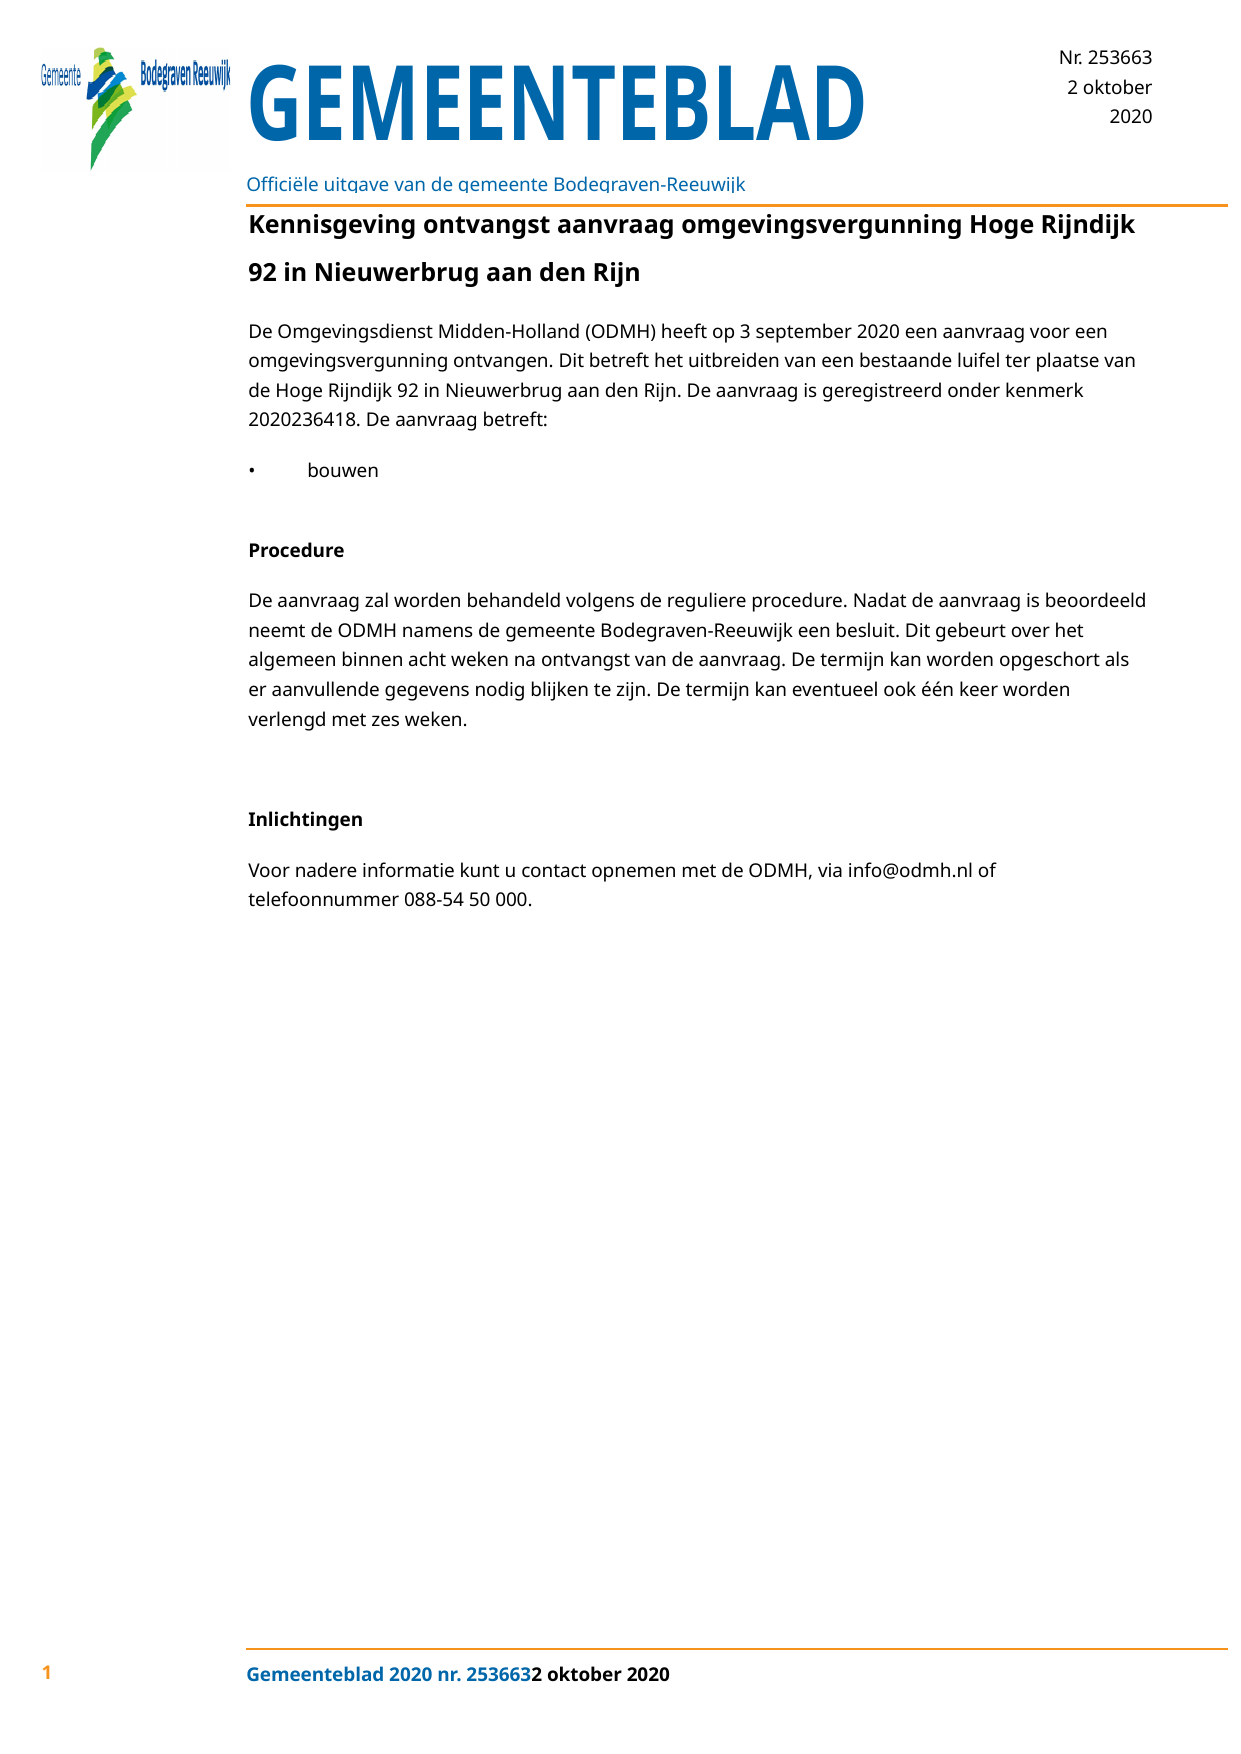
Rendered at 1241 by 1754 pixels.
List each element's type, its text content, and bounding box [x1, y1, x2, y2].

text Voor nadere informatie kunt u contact opnemen met de ODMH, via info@odmh.nl of telefoonnummer 088-54 50 000. [248, 857, 1152, 912]
text De Omgevingsdienst Midden-Holland (ODMH) heeft op 3 september 2020 een aanvraag voor een omgevingsvergunning ontvangen. Dit betreft het uitbreiden van een bestaande luifel ter plaatse van de Hoge Rijndijk 92 in Nieuwerbrug aan den Rijn. De aanvraag is geregistreerd onder kenmerk 2020236418. De aanvraag betreft: [248, 318, 1152, 432]
text Procedure [248, 537, 1152, 563]
text Kennisgeving ontvangst aanvraag omgevingsvergunning Hoge Rijndijk 92 in Nieuwerbrug aan den Rijn [248, 207, 1152, 288]
picture [41, 47, 231, 172]
text Inlichtingen [248, 807, 1152, 832]
list bouwen [248, 457, 1152, 483]
text De aanvraag zal worden behandeld volgens de reguliere procedure. Nadat de aanvraag is beoordeeld neemt de ODMH namens de gemeente Bodegraven-Reeuwijk een besluit. Dit gebeurt over het algemeen binnen acht weken na ontvangst van de aanvraag. De termijn kan worden opgeschort als er aanvullende gegevens nodig blijken te zijn. De termijn kan eventueel ook één keer worden verlengd met zes weken. [248, 587, 1152, 732]
